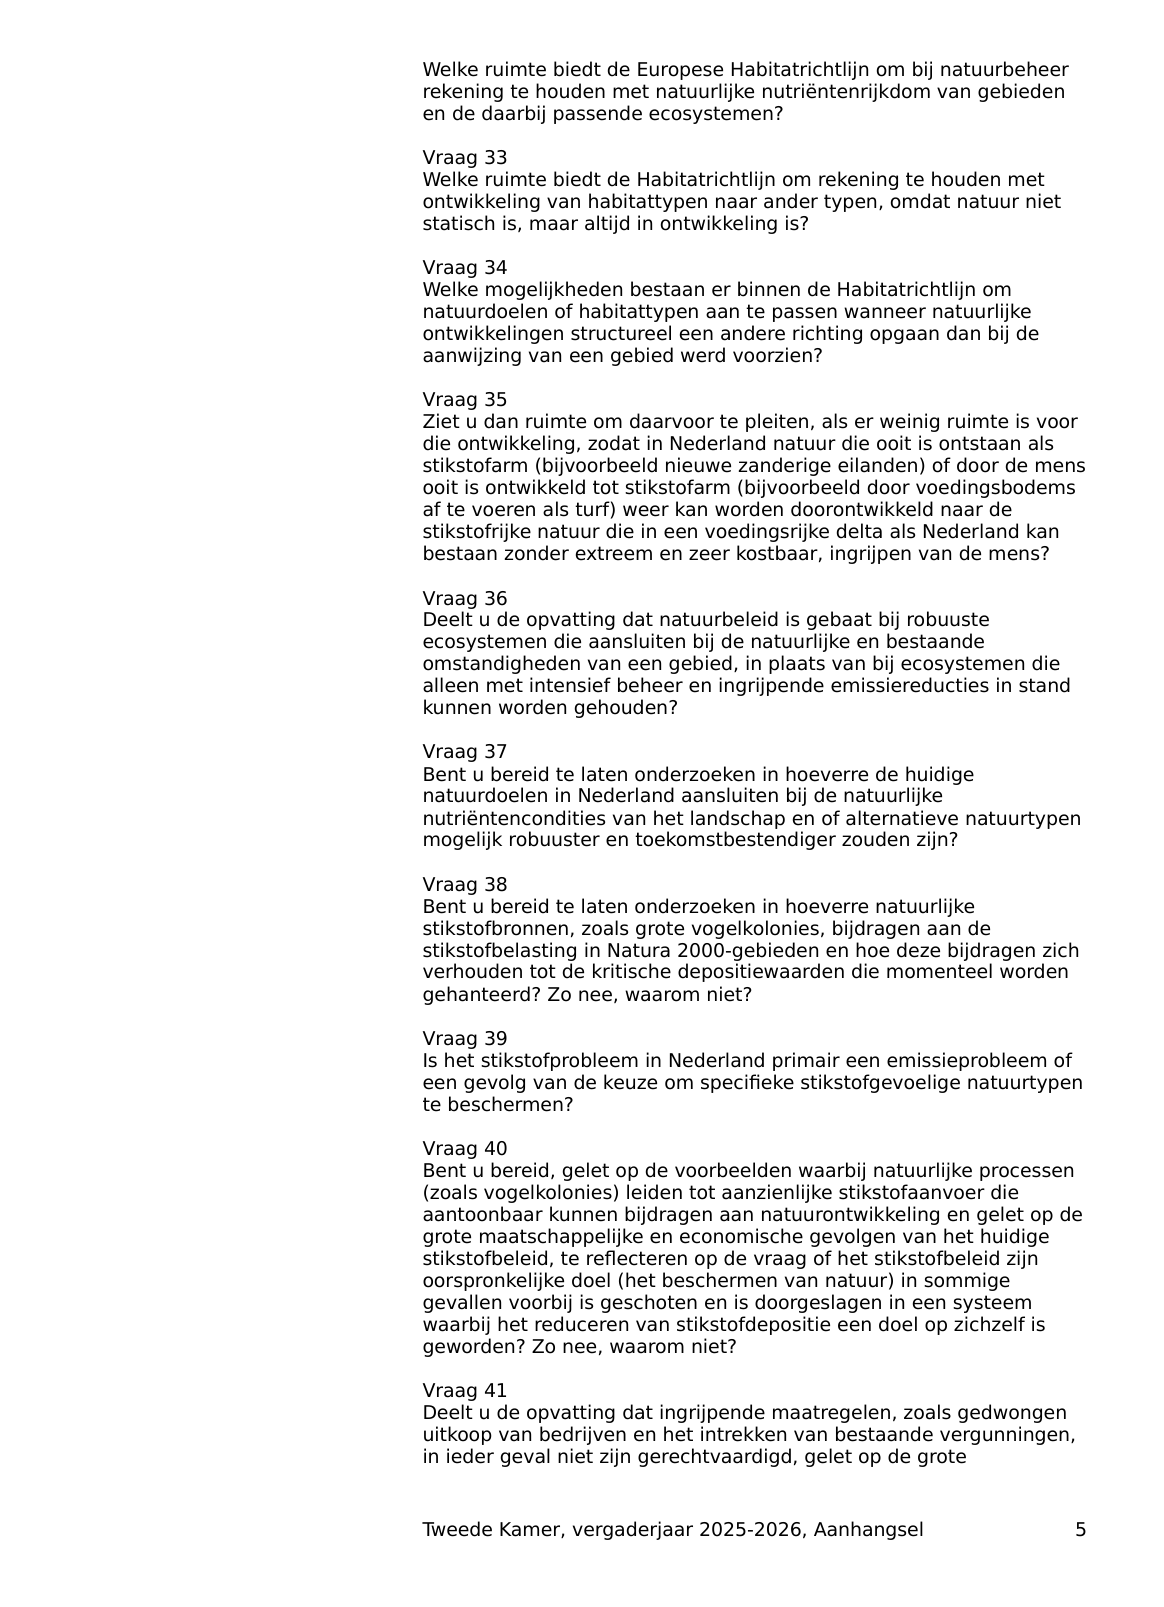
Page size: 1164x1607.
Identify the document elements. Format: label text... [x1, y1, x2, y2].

text Vraag 36 [422, 587, 1087, 609]
text Welke ruimte biedt de Habitatrichtlijn om rekening te houden met ontwikkeling van habitattypen naar ander typen, omdat natuur niet statisch is, maar altijd in ontwikkeling is? [422, 169, 1087, 235]
text Vraag 33 [422, 147, 1087, 169]
text Ziet u dan ruimte om daarvoor te pleiten, als er weinig ruimte is voor die ontwikkeling, zodat in Nederland natuur die ooit is ontstaan als stikstofarm (bijvoorbeeld nieuwe zanderige eilanden) of door de mens ooit is ontwikkeld tot stikstofarm (bijvoorbeeld door voedingsbodems af te voeren als turf) weer kan worden doorontwikkeld naar de stikstofrijke natuur die in een voedingsrijke delta als Nederland kan bestaan zonder extreem en zeer kostbaar, ingrijpen van de mens? [422, 411, 1087, 565]
text Vraag 38 [422, 873, 1087, 896]
text Vraag 39 [422, 1028, 1087, 1049]
text Bent u bereid te laten onderzoeken in hoeverre natuurlijke stikstofbronnen, zoals grote vogelkolonies, bijdragen aan de stikstofbelasting in Natura 2000-gebieden en hoe deze bijdragen zich verhouden tot de kritische depositiewaarden die momenteel worden gehanteerd? Zo nee, waarom niet? [422, 896, 1087, 1005]
text Deelt u de opvatting dat ingrijpende maatregelen, zoals gedwongen uitkoop van bedrijven en het intrekken van bestaande vergunningen, in ieder geval niet zijn gerechtvaardigd, gelet op de grote [422, 1402, 1087, 1468]
text Bent u bereid, gelet op de voorbeelden waarbij natuurlijke processen (zoals vogelkolonies) leiden tot aanzienlijke stikstofaanvoer die aantoonbaar kunnen bijdragen aan natuurontwikkeling en gelet op de grote maatschappelijke en economische gevolgen van het huidige stikstofbeleid, te reflecteren op de vraag of het stikstofbeleid zijn oorspronkelijke doel (het beschermen van natuur) in sommige gevallen voorbij is geschoten en is doorgeslagen in een systeem waarbij het reduceren van stikstofdepositie een doel op zichzelf is geworden? Zo nee, waarom niet? [422, 1160, 1087, 1357]
text Vraag 40 [422, 1138, 1087, 1160]
text Vraag 41 [422, 1380, 1087, 1402]
text Welke ruimte biedt de Europese Habitatrichtlijn om bij natuurbeheer rekening te houden met natuurlijke nutriëntenrijkdom van gebieden en de daarbij passende ecosystemen? [422, 59, 1087, 125]
text Vraag 34 [422, 257, 1087, 279]
text Bent u bereid te laten onderzoeken in hoeverre de huidige natuurdoelen in Nederland aansluiten bij de natuurlijke nutriëntencondities van het landschap en of alternatieve natuurtypen mogelijk robuuster en toekomstbestendiger zouden zijn? [422, 763, 1087, 851]
text Vraag 37 [422, 741, 1087, 763]
text Is het stikstofprobleem in Nederland primair een emissieprobleem of een gevolg van de keuze om specifieke stikstofgevoelige natuurtypen te beschermen? [422, 1049, 1087, 1116]
text Deelt u de opvatting dat natuurbeleid is gebaat bij robuuste ecosystemen die aansluiten bij de natuurlijke en bestaande omstandigheden van een gebied, in plaats van bij ecosystemen die alleen met intensief beheer en ingrijpende emissiereducties in stand kunnen worden gehouden? [422, 609, 1087, 719]
text Welke mogelijkheden bestaan er binnen de Habitatrichtlijn om natuurdoelen of habitattypen aan te passen wanneer natuurlijke ontwikkelingen structureel een andere richting opgaan dan bij de aanwijzing van een gebied werd voorzien? [422, 279, 1087, 367]
text Vraag 35 [422, 389, 1087, 411]
